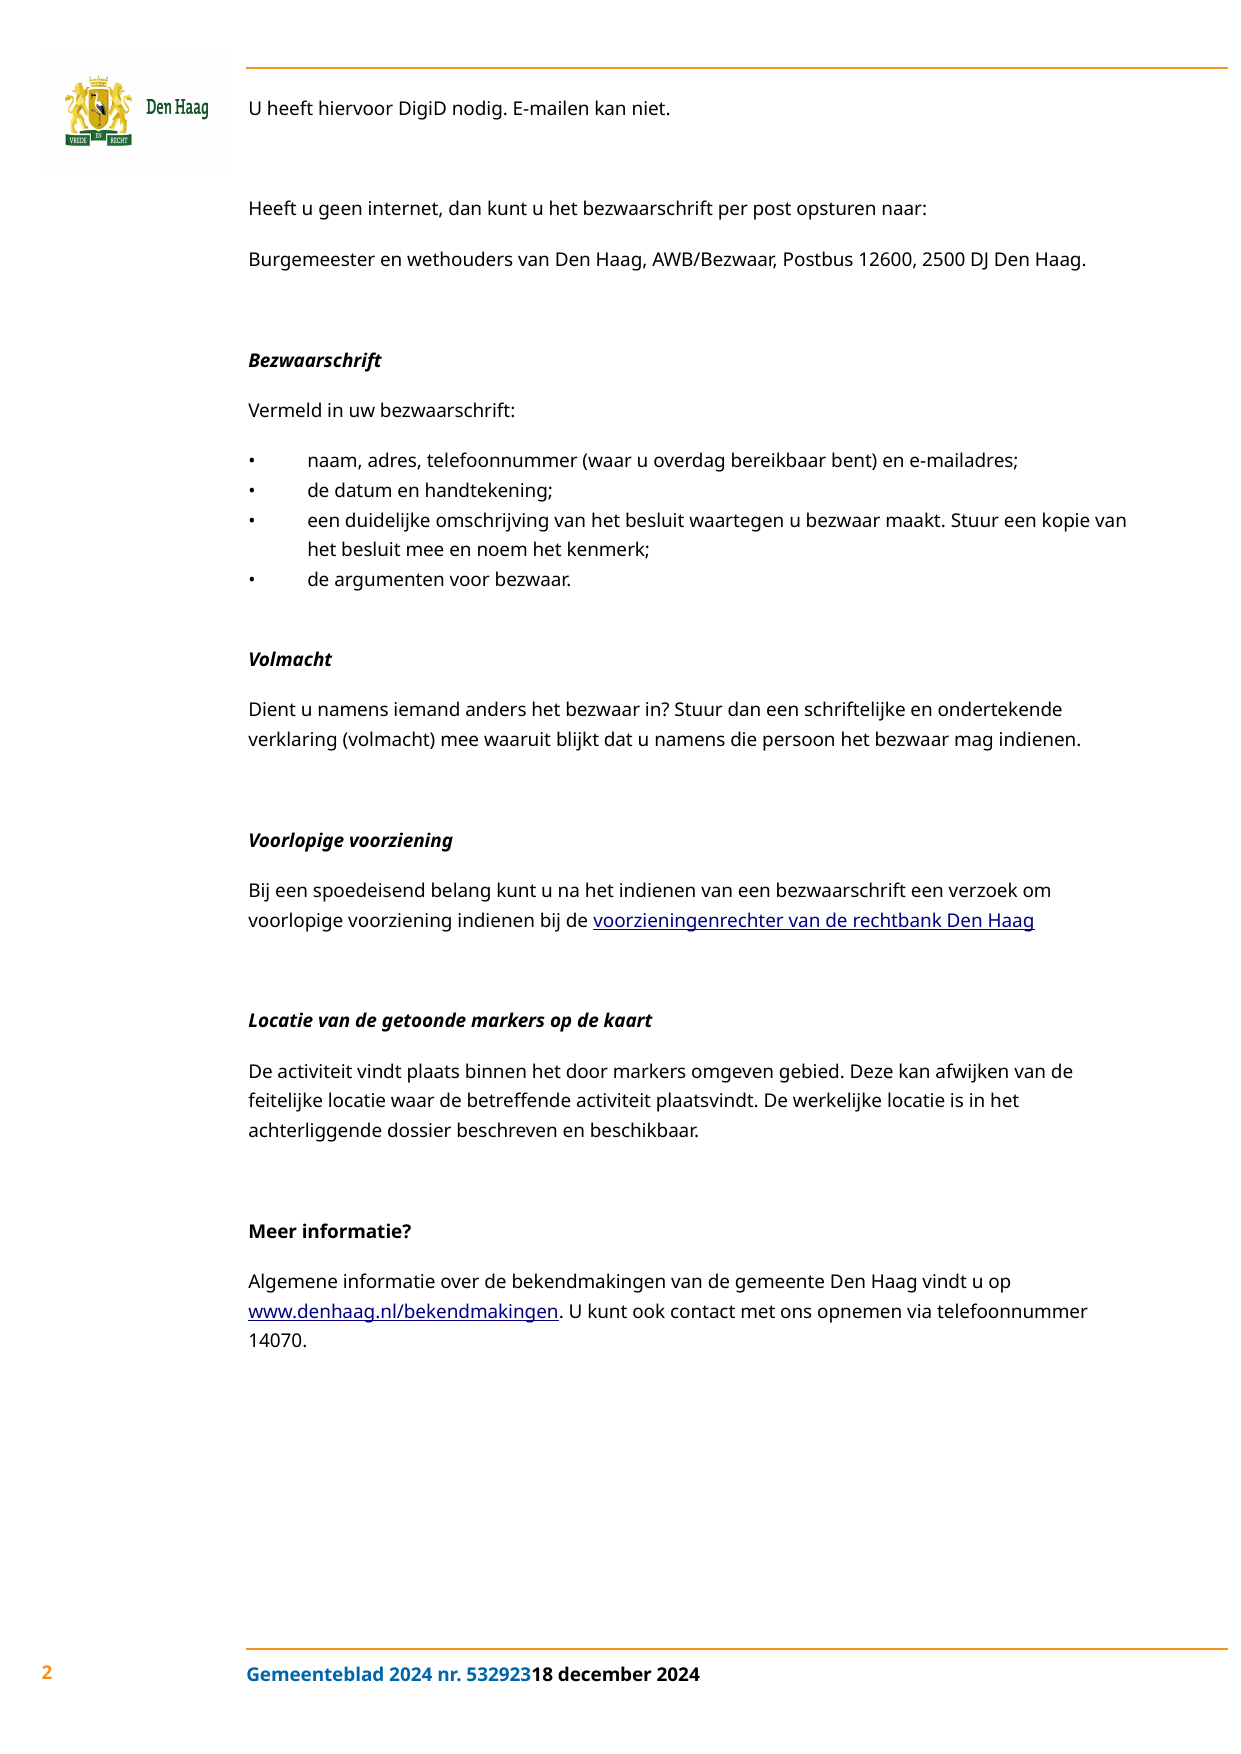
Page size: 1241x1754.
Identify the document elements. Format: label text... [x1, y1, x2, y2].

picture [41, 47, 231, 172]
text Bij een spoedeisend belang kunt u na het indienen van een bezwaarschrift een verzoek om voorlopige voorziening indienen bij de voorzieningenrechter van de rechtbank Den Haag [248, 877, 1152, 933]
list de argumenten voor bezwaar. [248, 566, 1152, 592]
text De activiteit vindt plaats binnen het door markers omgeven gebied. Deze kan afwijken van de feitelijke locatie waar de betreffende activiteit plaatsvindt. De werkelijke locatie is in het achterliggende dossier beschreven en beschikbaar. [248, 1058, 1152, 1143]
list naam, adres, telefoonnummer (waar u overdag bereikbaar bent) en e-mailadres; [248, 448, 1152, 473]
text Locatie van de getoonde markers op de kaart [248, 1008, 1152, 1033]
text Vermeld in uw bezwaarschrift: [248, 397, 1152, 423]
text Volmacht [248, 646, 1152, 672]
text Voorlopige voorziening [248, 827, 1152, 853]
text Heeft u geen internet, dan kunt u het bezwaarschrift per post opsturen naar: [248, 196, 1152, 221]
text U heeft hiervoor DigiD nodig. E-mailen kan niet. [248, 95, 1152, 121]
text Meer informatie? [248, 1218, 1152, 1244]
text Bezwaarschrift [248, 347, 1152, 373]
list een duidelijke omschrijving van het besluit waartegen u bezwaar maakt. Stuur een kopie van het besluit mee en noem het kenmerk; [248, 507, 1152, 562]
text Algemene informatie over de bekendmakingen van de gemeente Den Haag vindt u op www.denhaag.nl/bekendmakingen. U kunt ook contact met ons opnemen via telefoonnummer 14070. [248, 1268, 1152, 1353]
list de datum en handtekening; [248, 477, 1152, 503]
text Burgemeester en wethouders van Den Haag, AWB/Bezwaar, Postbus 12600, 2500 DJ Den Haag. [248, 246, 1152, 272]
text Dient u namens iemand anders het bezwaar in? Stuur dan een schriftelijke en ondertekende verklaring (volmacht) mee waaruit blijkt dat u namens die persoon het bezwaar mag indienen. [248, 696, 1152, 752]
